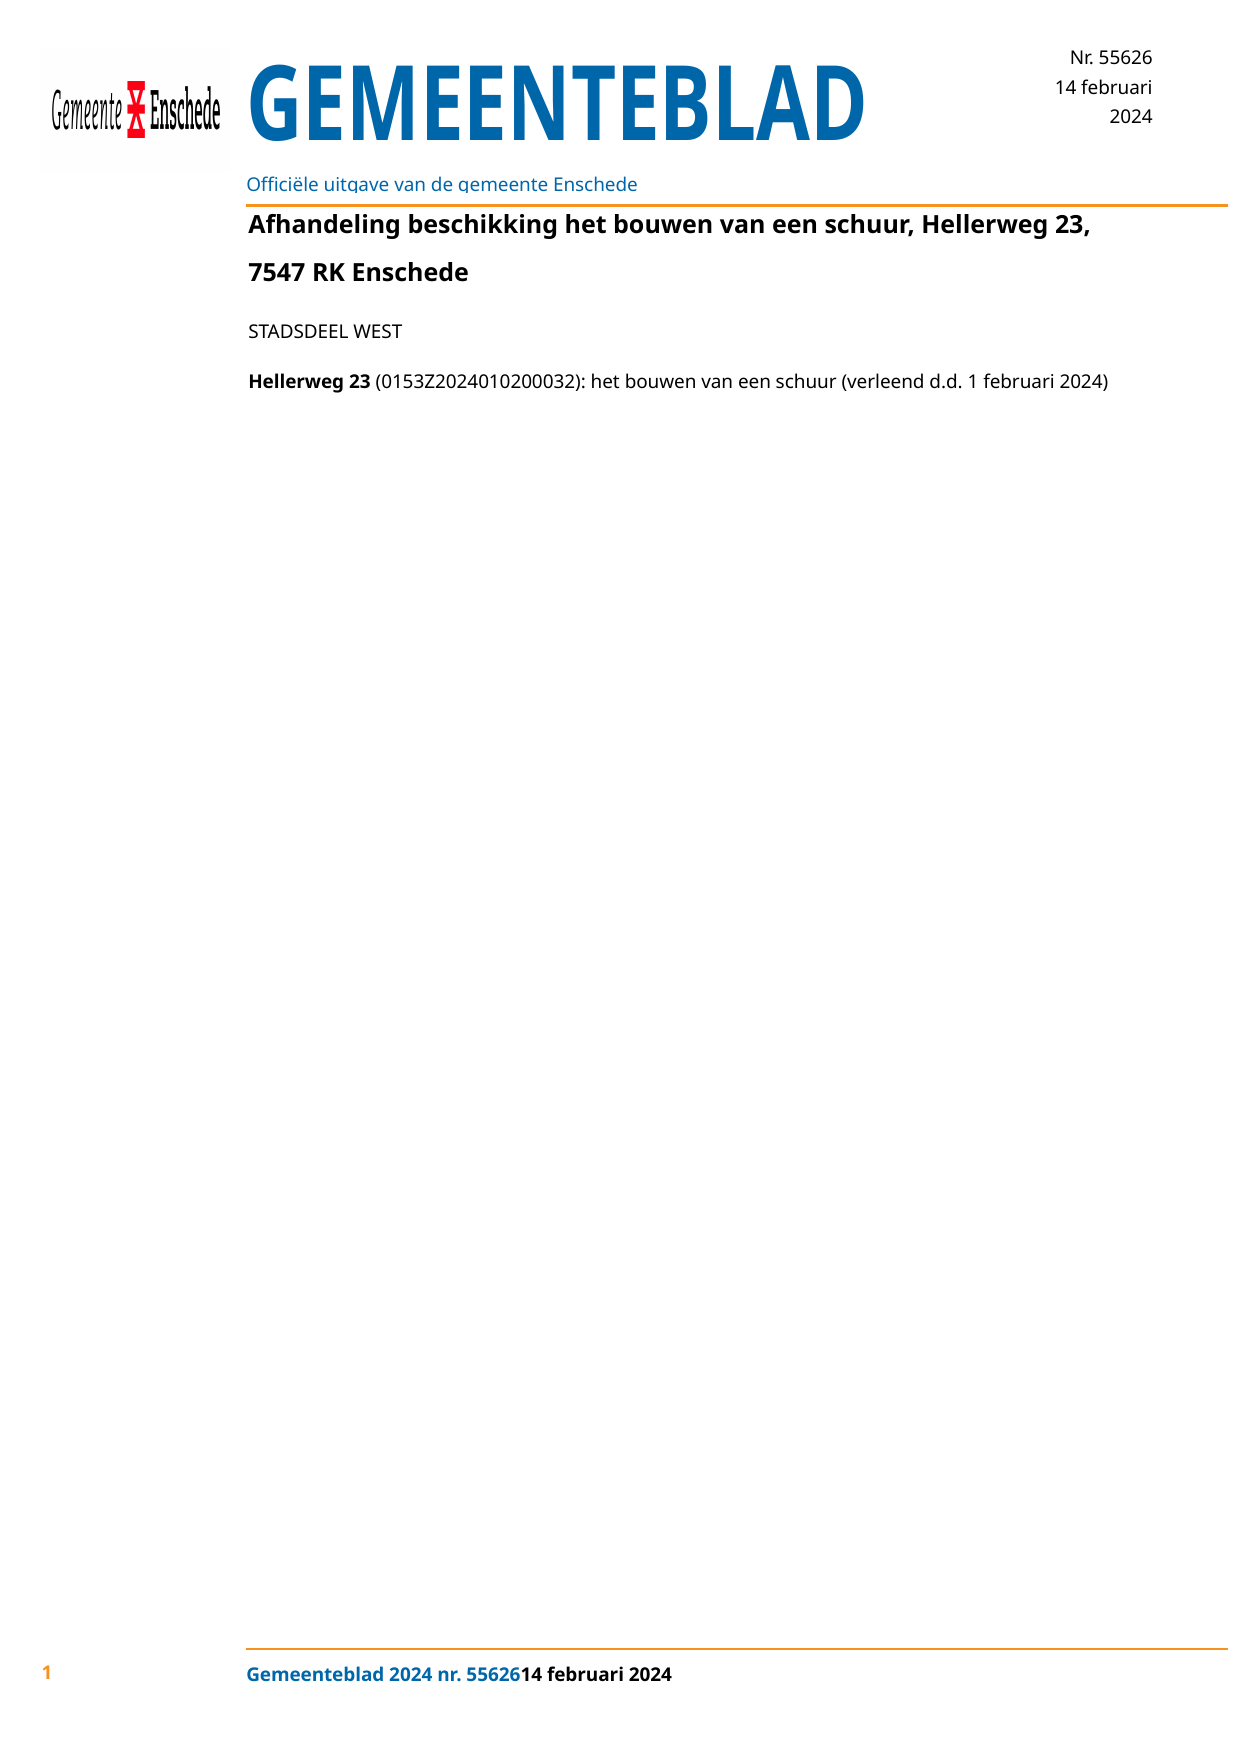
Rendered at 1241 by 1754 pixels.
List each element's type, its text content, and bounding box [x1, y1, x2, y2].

text Hellerweg 23 (0153Z2024010200032): het bouwen van een schuur (verleend d.d. 1 februari 2024) [248, 368, 1152, 394]
picture [41, 47, 231, 172]
text Afhandeling beschikking het bouwen van een schuur, Hellerweg 23, 7547 RK Enschede [248, 207, 1152, 288]
text STADSDEEL WEST [248, 318, 1152, 344]
